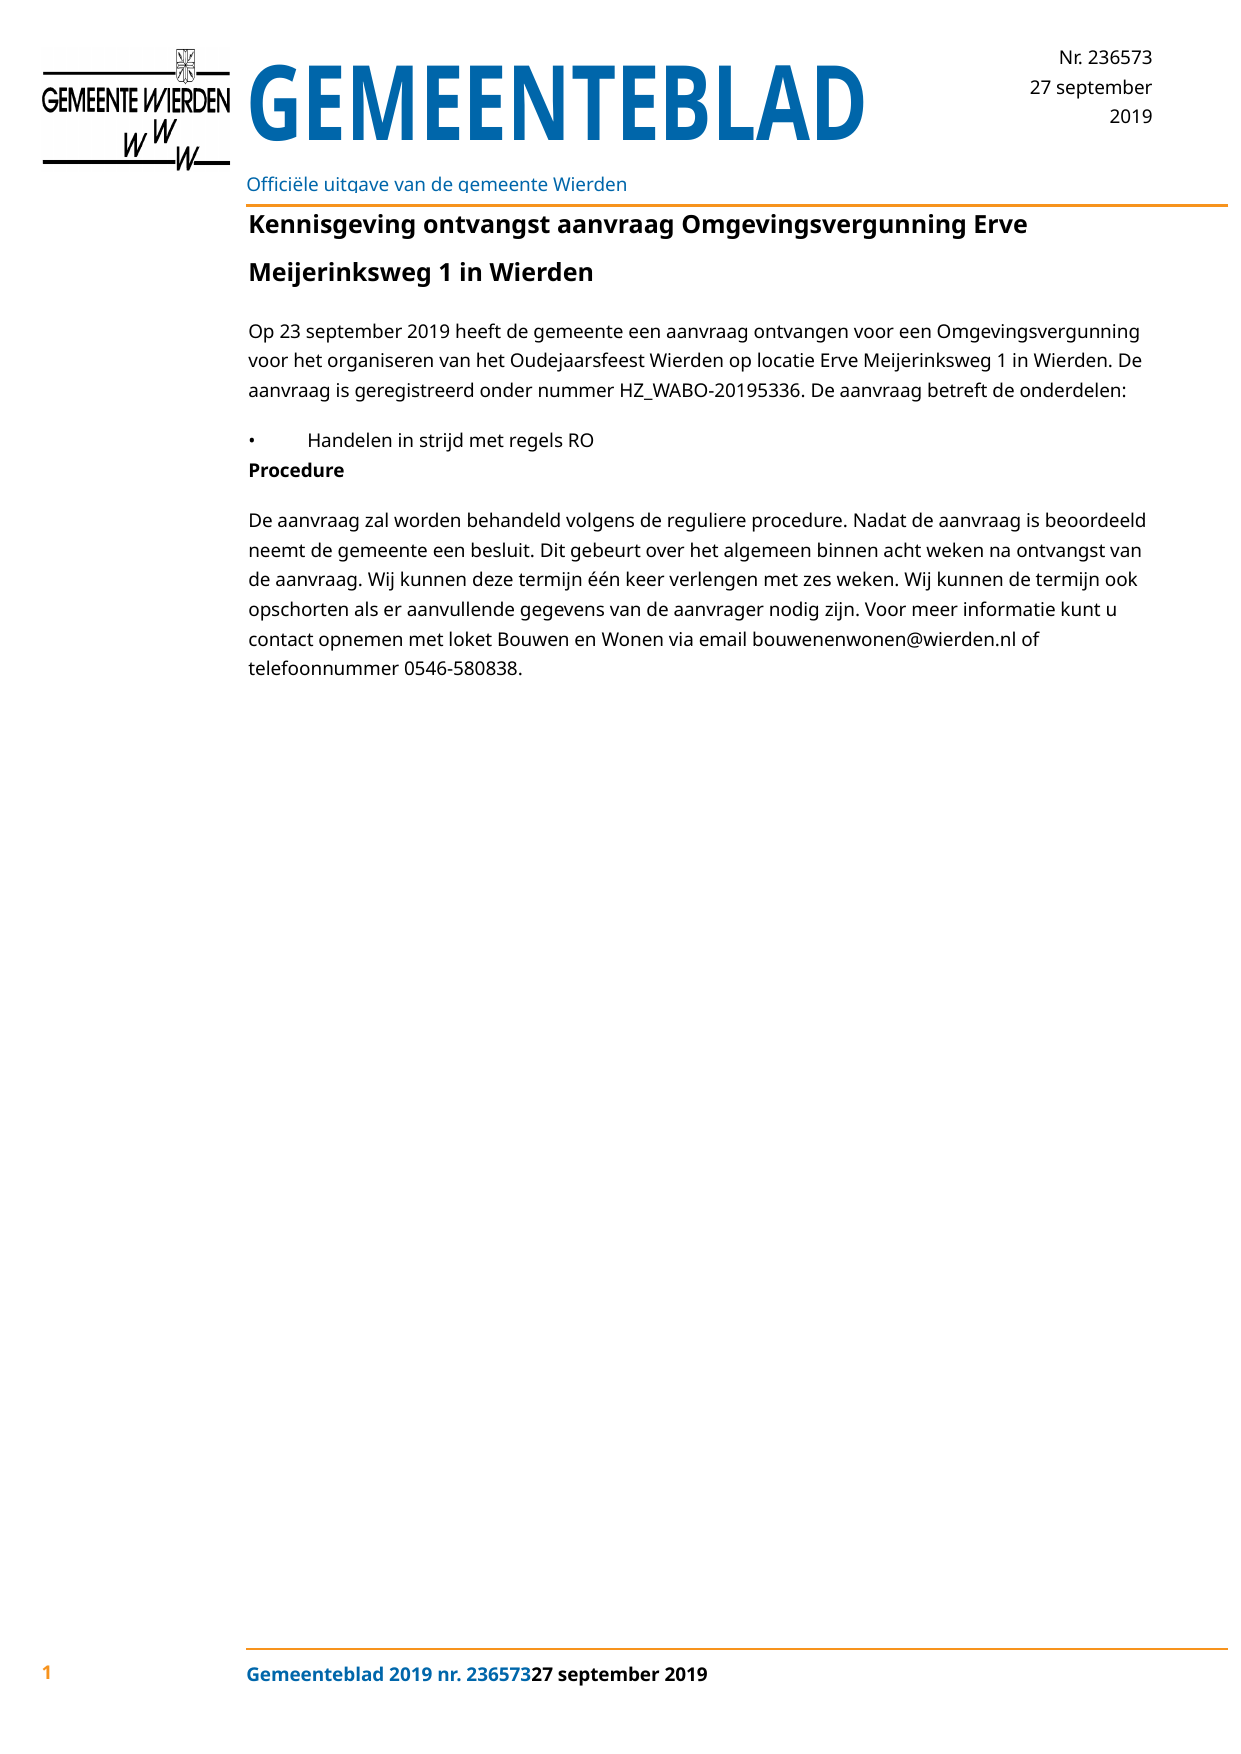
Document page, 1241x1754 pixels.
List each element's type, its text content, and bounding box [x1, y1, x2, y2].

picture [41, 47, 231, 172]
list Handelen in strijd met regels RO [248, 427, 1152, 453]
text De aanvraag zal worden behandeld volgens de reguliere procedure. Nadat de aanvraag is beoordeeld neemt de gemeente een besluit. Dit gebeurt over het algemeen binnen acht weken na ontvangst van de aanvraag. Wij kunnen deze termijn één keer verlengen met zes weken. Wij kunnen de termijn ook opschorten als er aanvullende gegevens van de aanvrager nodig zijn. Voor meer informatie kunt u contact opnemen met loket Bouwen en Wonen via email bouwenenwonen@wierden.nl of telefoonnummer 0546-580838. [248, 507, 1152, 681]
text Op 23 september 2019 heeft de gemeente een aanvraag ontvangen voor een Omgevingsvergunning voor het organiseren van het Oudejaarsfeest Wierden op locatie Erve Meijerinksweg 1 in Wierden. De aanvraag is geregistreerd onder nummer HZ_WABO-20195336. De aanvraag betreft de onderdelen: [248, 318, 1152, 403]
text Procedure [248, 457, 1152, 483]
text Kennisgeving ontvangst aanvraag Omgevingsvergunning Erve Meijerinksweg 1 in Wierden [248, 207, 1152, 288]
